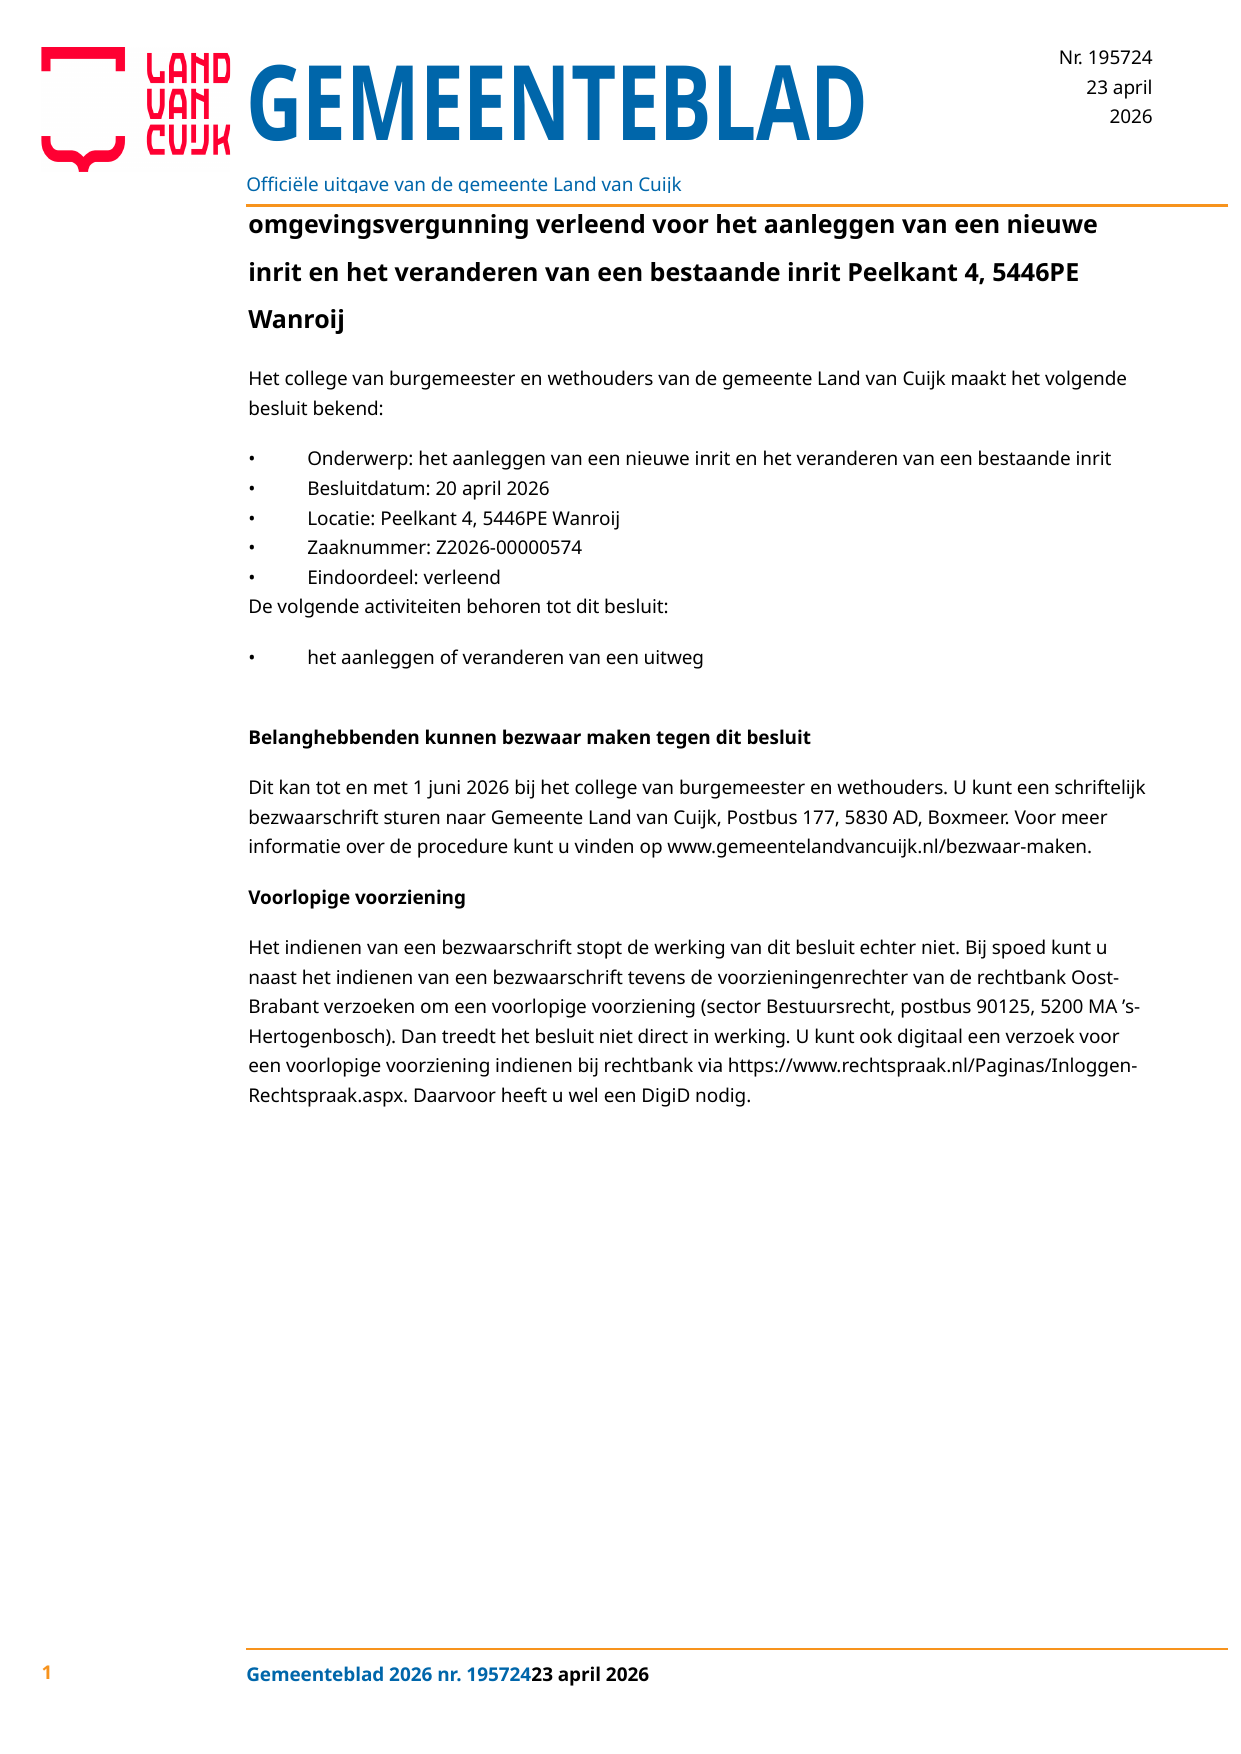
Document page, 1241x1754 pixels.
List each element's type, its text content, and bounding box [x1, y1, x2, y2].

text De volgende activiteiten behoren tot dit besluit: [248, 593, 1152, 619]
text Het college van burgemeester en wethouders van de gemeente Land van Cuijk maakt het volgende besluit bekend: [248, 366, 1152, 421]
picture [41, 47, 231, 172]
list Besluitdatum: 20 april 2026 [248, 475, 1152, 501]
list Onderwerp: het aanleggen van een nieuwe inrit en het veranderen van een bestaande inrit [248, 446, 1152, 471]
text Voorlopige voorziening [248, 884, 1152, 909]
list Zaaknummer: Z2026-00000574 [248, 534, 1152, 560]
list Eindoordeel: verleend [248, 564, 1152, 589]
text Het indienen van een bezwaarschrift stopt de werking van dit besluit echter niet. Bij spoed kunt u naast het indienen van een bezwaarschrift tevens de voorzieningenrechter van de rechtbank Oost-Brabant verzoeken om een voorlopige voorziening (sector Bestuursrecht, postbus 90125, 5200 MA ’s-Hertogenbosch). Dan treedt het besluit niet direct in werking. U kunt ook digitaal een verzoek voor een voorlopige voorziening indienen bij rechtbank via https://www.rechtspraak.nl/Paginas/Inloggen-Rechtspraak.aspx. Daarvoor heeft u wel een DigiD nodig. [248, 934, 1152, 1108]
list het aanleggen of veranderen van een uitweg [248, 644, 1152, 669]
text Dit kan tot en met 1 juni 2026 bij het college van burgemeester en wethouders. U kunt een schriftelijk bezwaarschrift sturen naar Gemeente Land van Cuijk, Postbus 177, 5830 AD, Boxmeer. Voor meer informatie over de procedure kunt u vinden op www.gemeentelandvancuijk.nl/bezwaar-maken. [248, 774, 1152, 859]
list Locatie: Peelkant 4, 5446PE Wanroij [248, 505, 1152, 530]
text Belanghebbenden kunnen bezwaar maken tegen dit besluit [248, 724, 1152, 749]
text omgevingsvergunning verleend voor het aanleggen van een nieuwe inrit en het veranderen van een bestaande inrit Peelkant 4, 5446PE Wanroij [248, 207, 1152, 336]
